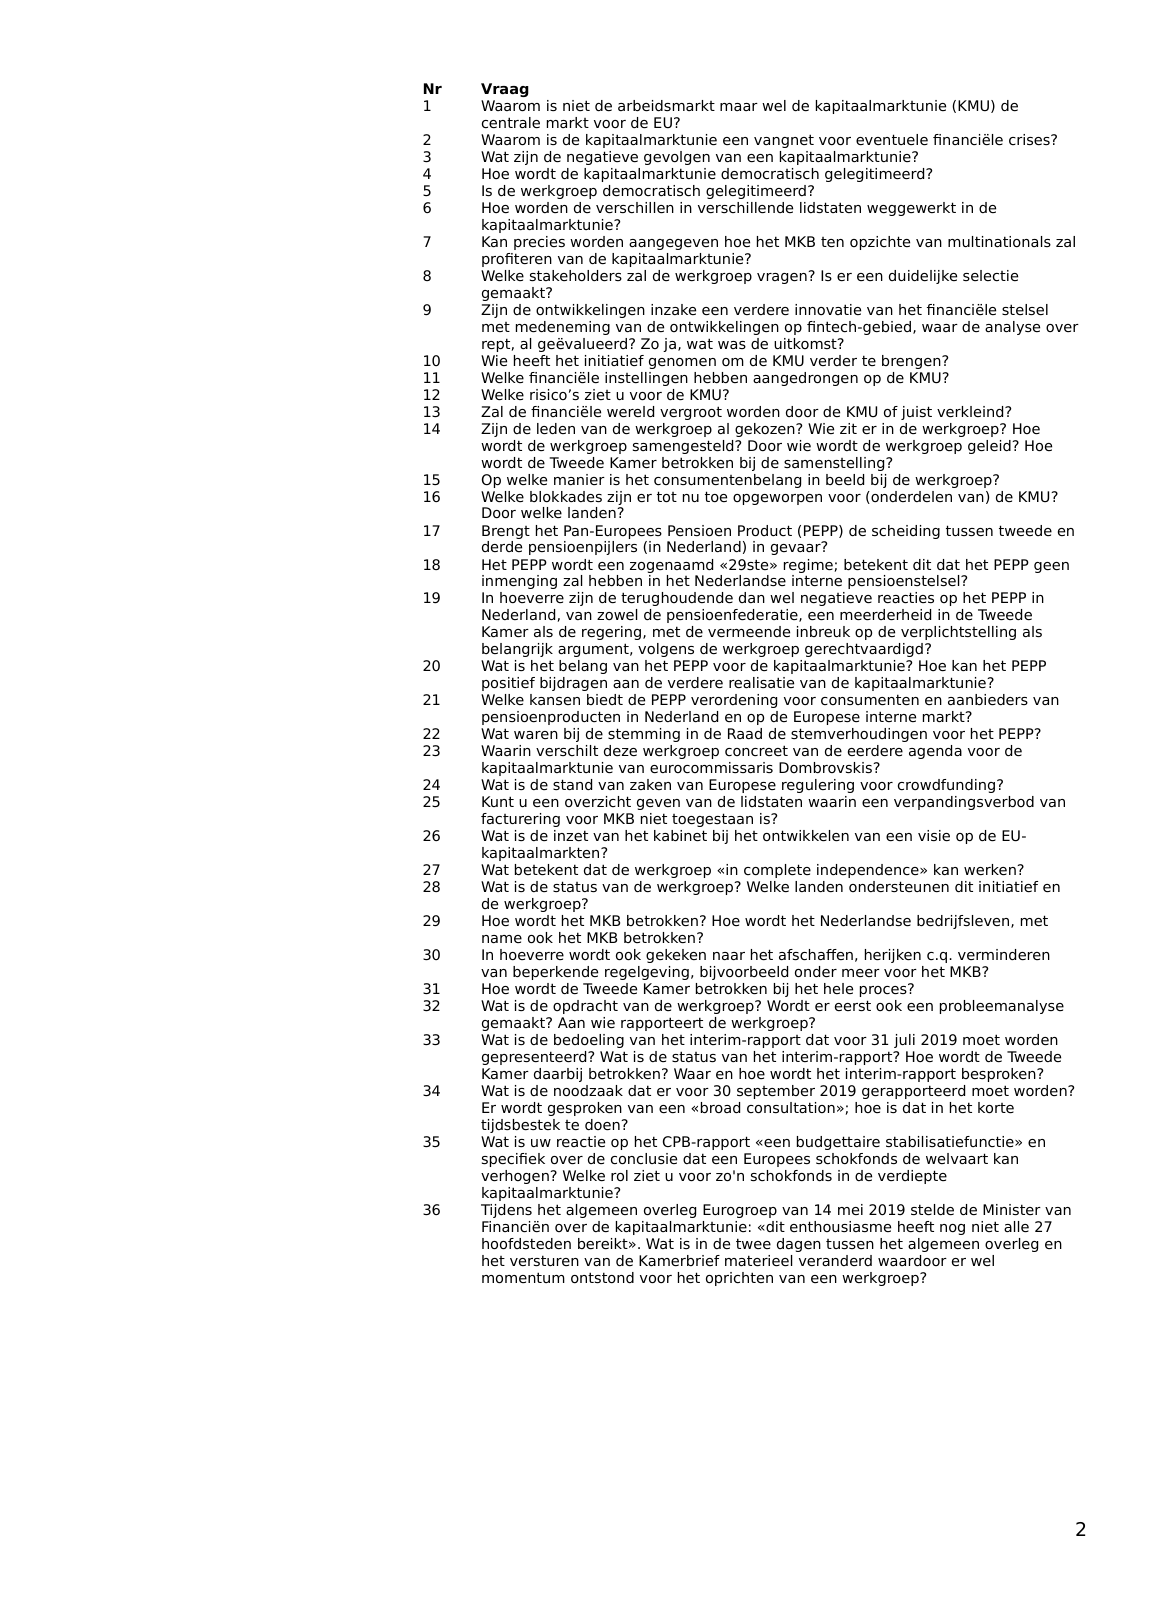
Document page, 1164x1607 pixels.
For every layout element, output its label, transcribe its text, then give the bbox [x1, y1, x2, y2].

table_cell Wat zijn de negatieve gevolgen van een kapitaalmarktunie? [475, 149, 1087, 166]
table_cell 31 [422, 981, 475, 998]
table_cell Hoe worden de verschillen in verschillende lidstaten weggewerkt in de kapitaalmarktunie? [475, 200, 1087, 234]
table_cell 7 [422, 234, 475, 268]
table_cell Brengt het Pan-Europees Pensioen Product (PEPP) de scheiding tussen tweede en derde pensioenpijlers (in Nederland) in gevaar? [475, 523, 1087, 556]
table_cell Welke blokkades zijn er tot nu toe opgeworpen voor (onderdelen van) de KMU? Door welke landen? [475, 489, 1087, 522]
table_header Vraag [475, 81, 1087, 98]
table_cell Waarom is niet de arbeidsmarkt maar wel de kapitaalmarktunie (KMU) de centrale markt voor de EU? [475, 98, 1087, 132]
table_cell Wat betekent dat de werkgroep «in complete independence» kan werken? [475, 862, 1087, 879]
table_cell 25 [422, 794, 475, 828]
table_cell 14 [422, 421, 475, 471]
table_cell Op welke manier is het consumentenbelang in beeld bij de werkgroep? [475, 471, 1087, 488]
table_header Nr [422, 81, 475, 98]
table_cell Is de werkgroep democratisch gelegitimeerd? [475, 183, 1087, 200]
table_cell Zal de financiële wereld vergroot worden door de KMU of juist verkleind? [475, 404, 1087, 421]
table_cell 17 [422, 523, 475, 556]
table_cell Kan precies worden aangegeven hoe het MKB ten opzichte van multinationals zal profiteren van de kapitaalmarktunie? [475, 234, 1087, 268]
table_cell In hoeverre wordt ook gekeken naar het afschaffen, herijken c.q. verminderen van beperkende regelgeving, bijvoorbeeld onder meer voor het MKB? [475, 947, 1087, 981]
table_cell Wat is de status van de werkgroep? Welke landen ondersteunen dit initiatief en de werkgroep? [475, 879, 1087, 913]
table_cell 36 [422, 1202, 475, 1286]
table_cell 34 [422, 1083, 475, 1134]
table_cell Wat is de bedoeling van het interim-rapport dat voor 31 juli 2019 moet worden gepresenteerd? Wat is de status van het interim-rapport? Hoe wordt de Tweede Kamer daarbij betrokken? Waar en hoe wordt het interim-rapport besproken? [475, 1032, 1087, 1083]
table_cell 33 [422, 1032, 475, 1083]
table_cell 10 [422, 353, 475, 369]
table_cell Waarin verschilt deze werkgroep concreet van de eerdere agenda voor de kapitaalmarktunie van eurocommissaris Dombrovskis? [475, 743, 1087, 777]
table_cell Wat is de noodzaak dat er voor 30 september 2019 gerapporteerd moet worden? Er wordt gesproken van een «broad consultation»; hoe is dat in het korte tijdsbestek te doen? [475, 1083, 1087, 1134]
table_cell Welke risico’s ziet u voor de KMU? [475, 387, 1087, 403]
table_cell Welke stakeholders zal de werkgroep vragen? Is er een duidelijke selectie gemaakt? [475, 268, 1087, 302]
table_cell 24 [422, 777, 475, 794]
table_cell Wat is uw reactie op het CPB-rapport «een budgettaire stabilisatiefunctie» en specifiek over de conclusie dat een Europees schokfonds de welvaart kan verhogen? Welke rol ziet u voor zo'n schokfonds in de verdiepte kapitaalmarktunie? [475, 1134, 1087, 1202]
table_cell 13 [422, 404, 475, 421]
table_cell 5 [422, 183, 475, 200]
table_cell 21 [422, 692, 475, 726]
table_cell 12 [422, 387, 475, 403]
table_cell Hoe wordt het MKB betrokken? Hoe wordt het Nederlandse bedrijfsleven, met name ook het MKB betrokken? [475, 913, 1087, 947]
table_cell Wat is de opdracht van de werkgroep? Wordt er eerst ook een probleemanalyse gemaakt? Aan wie rapporteert de werkgroep? [475, 998, 1087, 1032]
table_cell 32 [422, 998, 475, 1032]
table_cell Zijn de leden van de werkgroep al gekozen? Wie zit er in de werkgroep? Hoe wordt de werkgroep samengesteld? Door wie wordt de werkgroep geleid? Hoe wordt de Tweede Kamer betrokken bij de samenstelling? [475, 421, 1087, 471]
table_cell Zijn de ontwikkelingen inzake een verdere innovatie van het financiële stelsel met medeneming van de ontwikkelingen op fintech-gebied, waar de analyse over rept, al geëvalueerd? Zo ja, wat was de uitkomst? [475, 302, 1087, 353]
table_cell Hoe wordt de kapitaalmarktunie democratisch gelegitimeerd? [475, 166, 1087, 183]
table_cell 29 [422, 913, 475, 947]
table_cell 35 [422, 1134, 475, 1202]
table_cell 9 [422, 302, 475, 353]
table_cell 1 [422, 98, 475, 132]
table_cell 16 [422, 489, 475, 522]
table_cell 26 [422, 828, 475, 862]
table_cell Kunt u een overzicht geven van de lidstaten waarin een verpandingsverbod van facturering voor MKB niet toegestaan is? [475, 794, 1087, 828]
table_cell Welke financiële instellingen hebben aangedrongen op de KMU? [475, 370, 1087, 387]
table_cell Wie heeft het initiatief genomen om de KMU verder te brengen? [475, 353, 1087, 369]
table_cell 8 [422, 268, 475, 302]
table_cell Welke kansen biedt de PEPP verordening voor consumenten en aanbieders van pensioenproducten in Nederland en op de Europese interne markt? [475, 692, 1087, 726]
table_cell 4 [422, 166, 475, 183]
table_cell Wat is de stand van zaken van Europese regulering voor crowdfunding? [475, 777, 1087, 794]
table_cell 6 [422, 200, 475, 234]
table_cell 19 [422, 590, 475, 658]
table_cell In hoeverre zijn de terughoudende dan wel negatieve reacties op het PEPP in Nederland, van zowel de pensioenfederatie, een meerderheid in de Tweede Kamer als de regering, met de vermeende inbreuk op de verplichtstelling als belangrijk argument, volgens de werkgroep gerechtvaardigd? [475, 590, 1087, 658]
table_cell 2 [422, 132, 475, 149]
table_cell 18 [422, 556, 475, 590]
table_cell Tijdens het algemeen overleg Eurogroep van 14 mei 2019 stelde de Minister van Financiën over de kapitaalmarktunie: «dit enthousiasme heeft nog niet alle 27 hoofdsteden bereikt». Wat is in de twee dagen tussen het algemeen overleg en het versturen van de Kamerbrief materieel veranderd waardoor er wel momentum ontstond voor het oprichten van een werkgroep? [475, 1202, 1087, 1286]
table_cell Het PEPP wordt een zogenaamd «29ste» regime; betekent dit dat het PEPP geen inmenging zal hebben in het Nederlandse interne pensioenstelsel? [475, 556, 1087, 590]
table_cell 3 [422, 149, 475, 166]
table_cell Wat is het belang van het PEPP voor de kapitaalmarktunie? Hoe kan het PEPP positief bijdragen aan de verdere realisatie van de kapitaalmarktunie? [475, 658, 1087, 692]
table_cell Wat is de inzet van het kabinet bij het ontwikkelen van een visie op de EU-kapitaalmarkten? [475, 828, 1087, 862]
table_cell 22 [422, 726, 475, 743]
table_cell 15 [422, 471, 475, 488]
table_cell 20 [422, 658, 475, 692]
table_cell 11 [422, 370, 475, 387]
table_cell 23 [422, 743, 475, 777]
table_cell Waarom is de kapitaalmarktunie een vangnet voor eventuele financiële crises? [475, 132, 1087, 149]
table_cell 30 [422, 947, 475, 981]
table_cell Hoe wordt de Tweede Kamer betrokken bij het hele proces? [475, 981, 1087, 998]
table_cell 28 [422, 879, 475, 913]
table_cell 27 [422, 862, 475, 879]
table_cell Wat waren bij de stemming in de Raad de stemverhoudingen voor het PEPP? [475, 726, 1087, 743]
